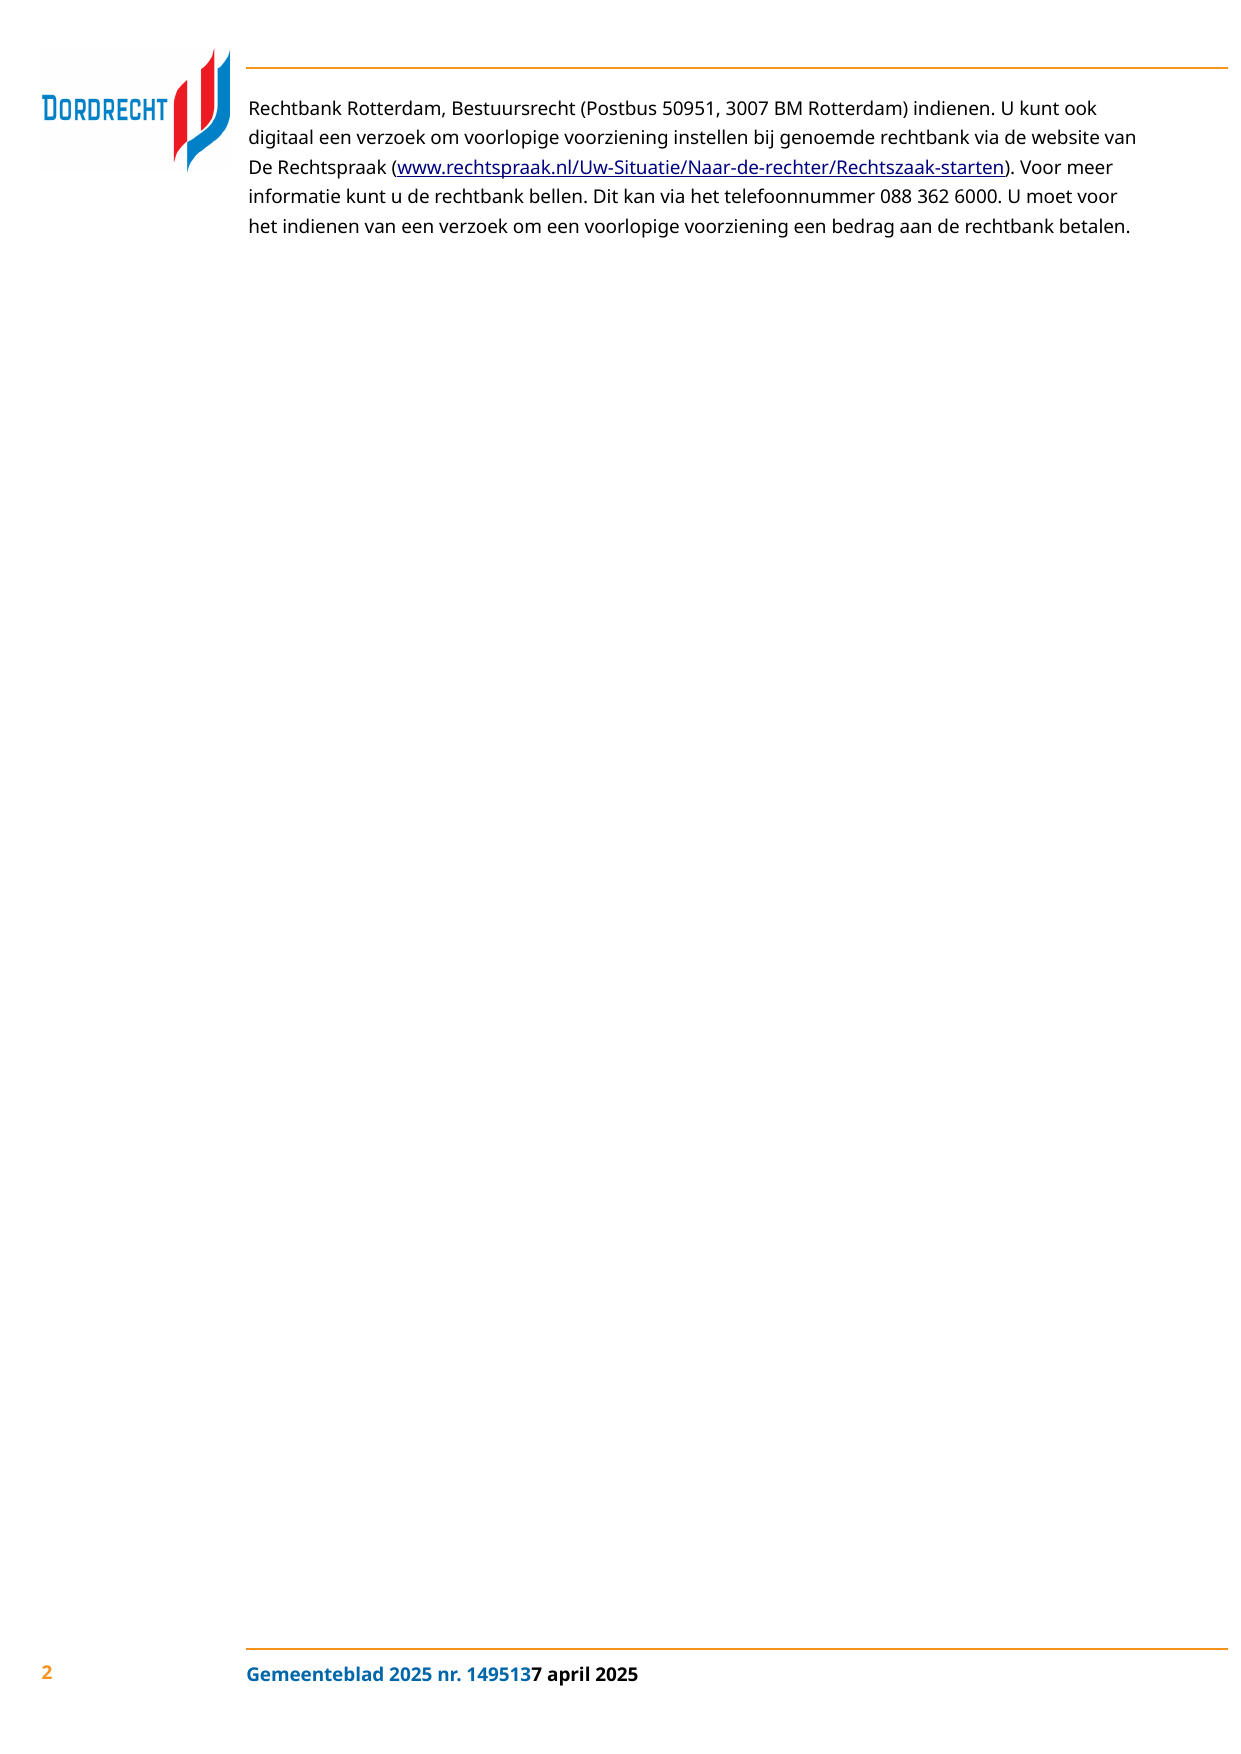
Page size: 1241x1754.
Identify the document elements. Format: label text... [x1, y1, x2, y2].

picture [41, 47, 231, 172]
text Rechtbank Rotterdam, Bestuursrecht (Postbus 50951, 3007 BM Rotterdam) indienen. U kunt ook digitaal een verzoek om voorlopige voorziening instellen bij genoemde rechtbank via de website van De Rechtspraak (www.rechtspraak.nl/Uw-Situatie/Naar-de-rechter/Rechtszaak-starten). Voor meer informatie kunt u de rechtbank bellen. Dit kan via het telefoonnummer 088 362 6000. U moet voor het indienen van een verzoek om een voorlopige voorziening een bedrag aan de rechtbank betalen. [248, 95, 1152, 239]
